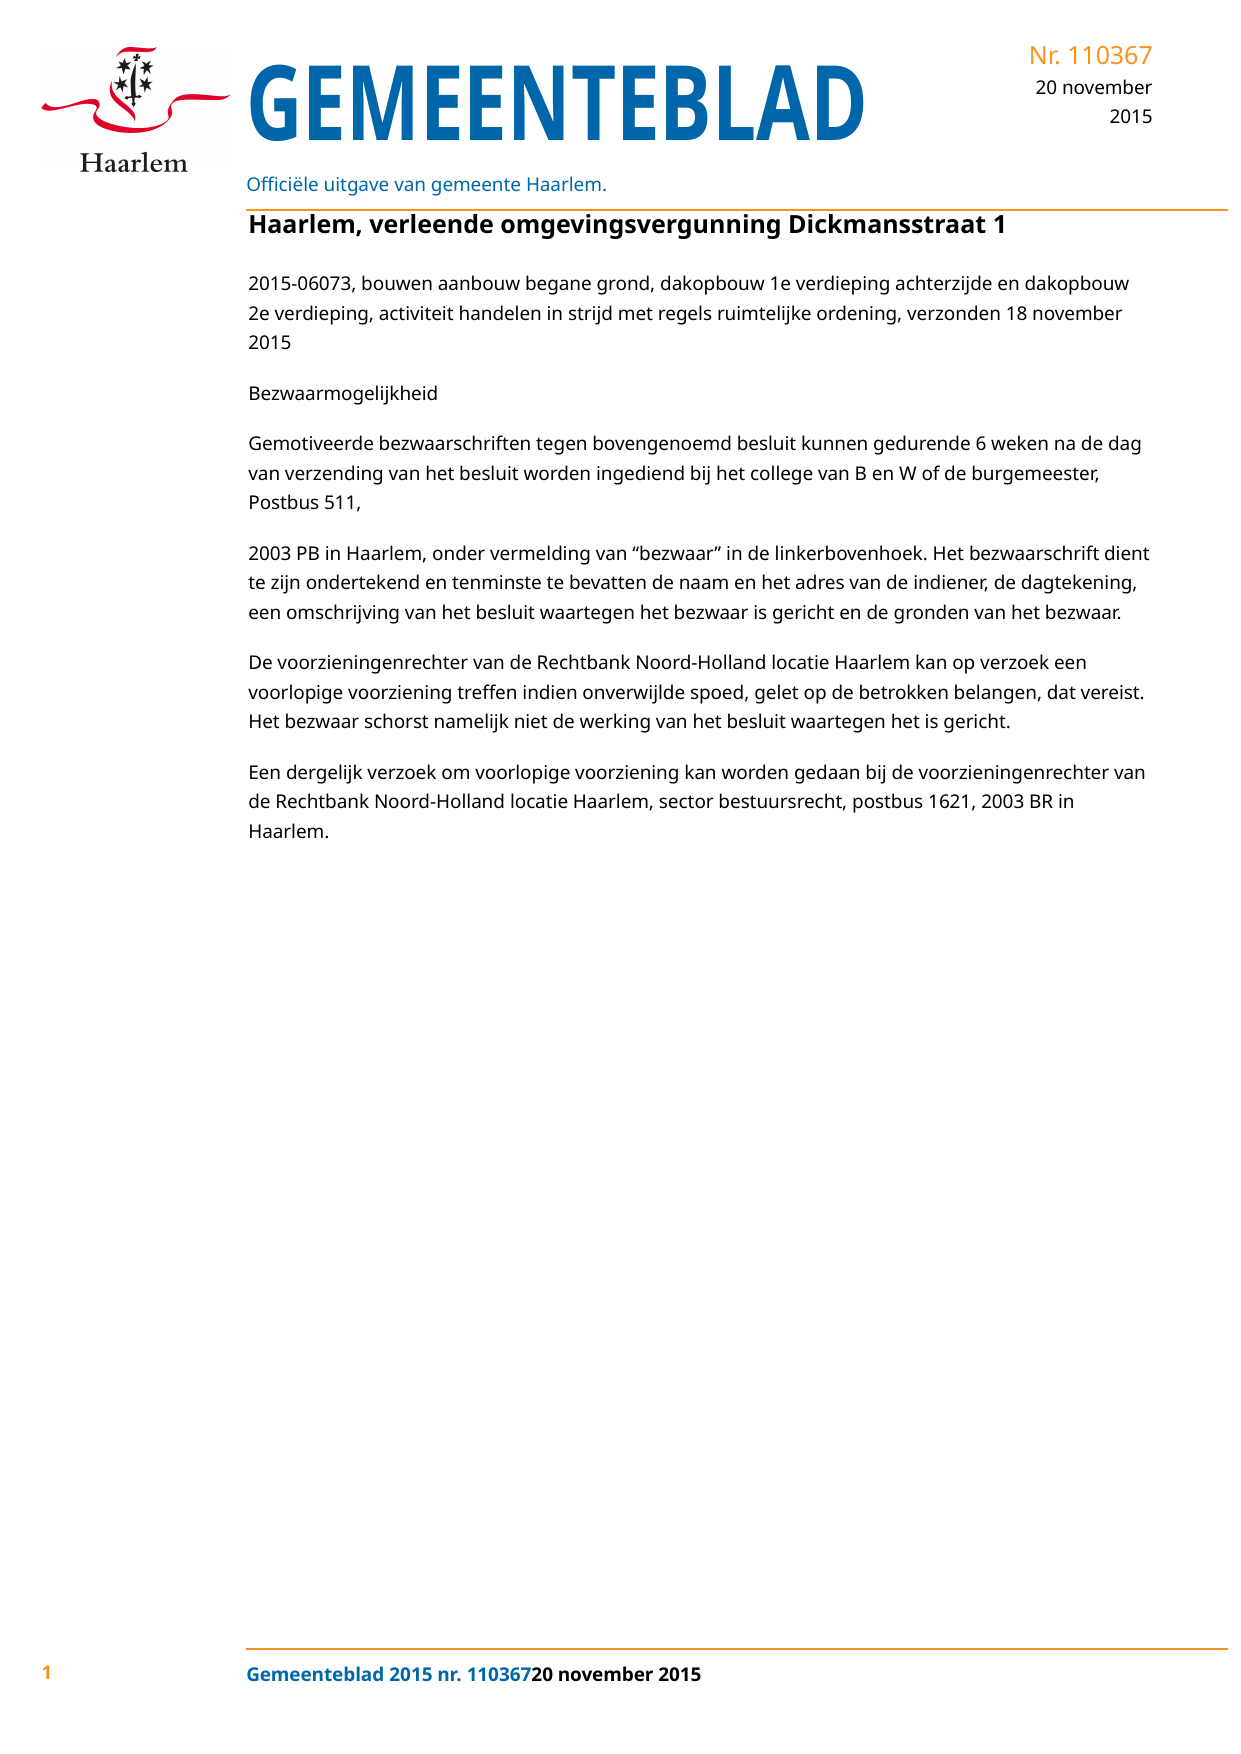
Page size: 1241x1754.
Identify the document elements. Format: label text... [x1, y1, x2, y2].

text 2015-06073, bouwen aanbouw begane grond, dakopbouw 1e verdieping achterzijde en dakopbouw 2e verdieping, activiteit handelen in strijd met regels ruimtelijke ordening, verzonden 18 november 2015 [248, 270, 1152, 355]
text Gemotiveerde bezwaarschriften tegen bovengenoemd besluit kunnen gedurende 6 weken na de dag van verzending van het besluit worden ingediend bij het college van B en W of de burgemeester, Postbus 511, [248, 430, 1152, 515]
text Een dergelijk verzoek om voorlopige voorziening kan worden gedaan bij de voorzieningenrechter van de Rechtbank Noord-Holland locatie Haarlem, sector bestuursrecht, postbus 1621, 2003 BR in Haarlem. [248, 759, 1152, 844]
text 2003 PB in Haarlem, onder vermelding van “bezwaar” in de linkerbovenhoek. Het bezwaarschrift dient te zijn ondertekend en tenminste te bevatten de naam en het adres van de indiener, de dagtekening, een omschrijving van het besluit waartegen het bezwaar is gericht en de gronden van het bezwaar. [248, 540, 1152, 625]
picture [41, 47, 231, 172]
text De voorzieningenrechter van de Rechtbank Noord-Holland locatie Haarlem kan op verzoek een voorlopige voorziening treffen indien onverwijlde spoed, gelet op de betrokken belangen, dat vereist. Het bezwaar schorst namelijk niet de werking van het besluit waartegen het is gericht. [248, 649, 1152, 734]
text Haarlem, verleende omgevingsvergunning Dickmansstraat 1 [248, 211, 1152, 241]
text Bezwaarmogelijkheid [248, 380, 1152, 406]
